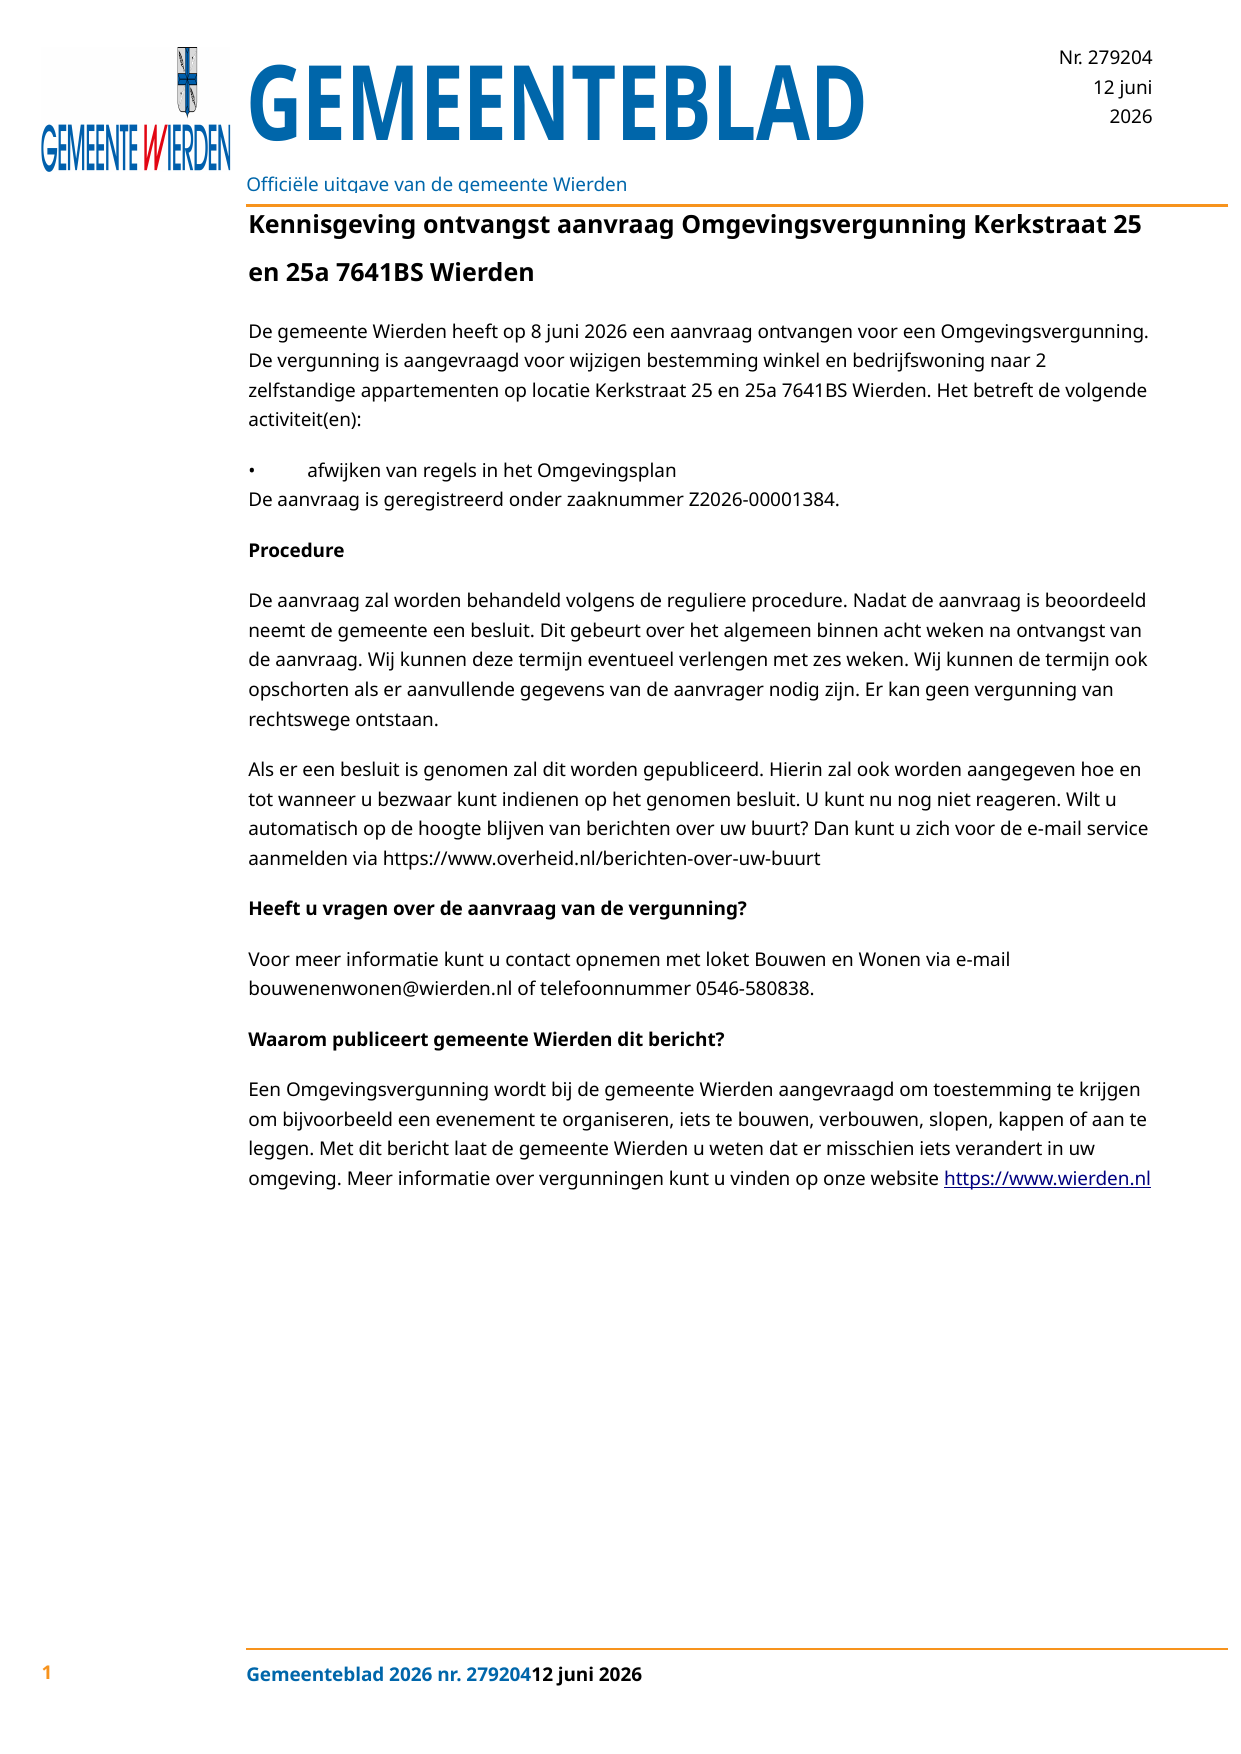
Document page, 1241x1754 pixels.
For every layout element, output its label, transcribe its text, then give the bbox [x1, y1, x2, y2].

text Waarom publiceert gemeente Wierden dit bericht? [248, 1026, 1152, 1052]
text De aanvraag zal worden behandeld volgens de reguliere procedure. Nadat de aanvraag is beoordeeld neemt de gemeente een besluit. Dit gebeurt over het algemeen binnen acht weken na ontvangst van de aanvraag. Wij kunnen deze termijn eventueel verlengen met zes weken. Wij kunnen de termijn ook opschorten als er aanvullende gegevens van de aanvrager nodig zijn. Er kan geen vergunning van rechtswege ontstaan. [248, 587, 1152, 732]
text Procedure [248, 537, 1152, 563]
picture [41, 47, 231, 172]
text Als er een besluit is genomen zal dit worden gepubliceerd. Hierin zal ook worden aangegeven hoe en tot wanneer u bezwaar kunt indienen op het genomen besluit. U kunt nu nog niet reageren. Wilt u automatisch op de hoogte blijven van berichten over uw buurt? Dan kunt u zich voor de e-mail service aanmelden via https://www.overheid.nl/berichten-over-uw-buurt [248, 756, 1152, 871]
text De aanvraag is geregistreerd onder zaaknummer Z2026-00001384. [248, 487, 1152, 512]
text Heeft u vragen over de aanvraag van de vergunning? [248, 895, 1152, 921]
text De gemeente Wierden heeft op 8 juni 2026 een aanvraag ontvangen voor een Omgevingsvergunning. De vergunning is aangevraagd voor wijzigen bestemming winkel en bedrijfswoning naar 2 zelfstandige appartementen op locatie Kerkstraat 25 en 25a 7641BS Wierden. Het betreft de volgende activiteit(en): [248, 318, 1152, 432]
text Een Omgevingsvergunning wordt bij de gemeente Wierden aangevraagd om toestemming te krijgen om bijvoorbeeld een evenement te organiseren, iets te bouwen, verbouwen, slopen, kappen of aan te leggen. Met dit bericht laat de gemeente Wierden u weten dat er misschien iets verandert in uw omgeving. Meer informatie over vergunningen kunt u vinden op onze website https://www.wierden.nl [248, 1076, 1152, 1191]
text Kennisgeving ontvangst aanvraag Omgevingsvergunning Kerkstraat 25 en 25a 7641BS Wierden [248, 207, 1152, 288]
list afwijken van regels in het Omgevingsplan [248, 457, 1152, 483]
text Voor meer informatie kunt u contact opnemen met loket Bouwen en Wonen via e-mail bouwenenwonen@wierden.nl of telefoonnummer 0546-580838. [248, 946, 1152, 1001]
